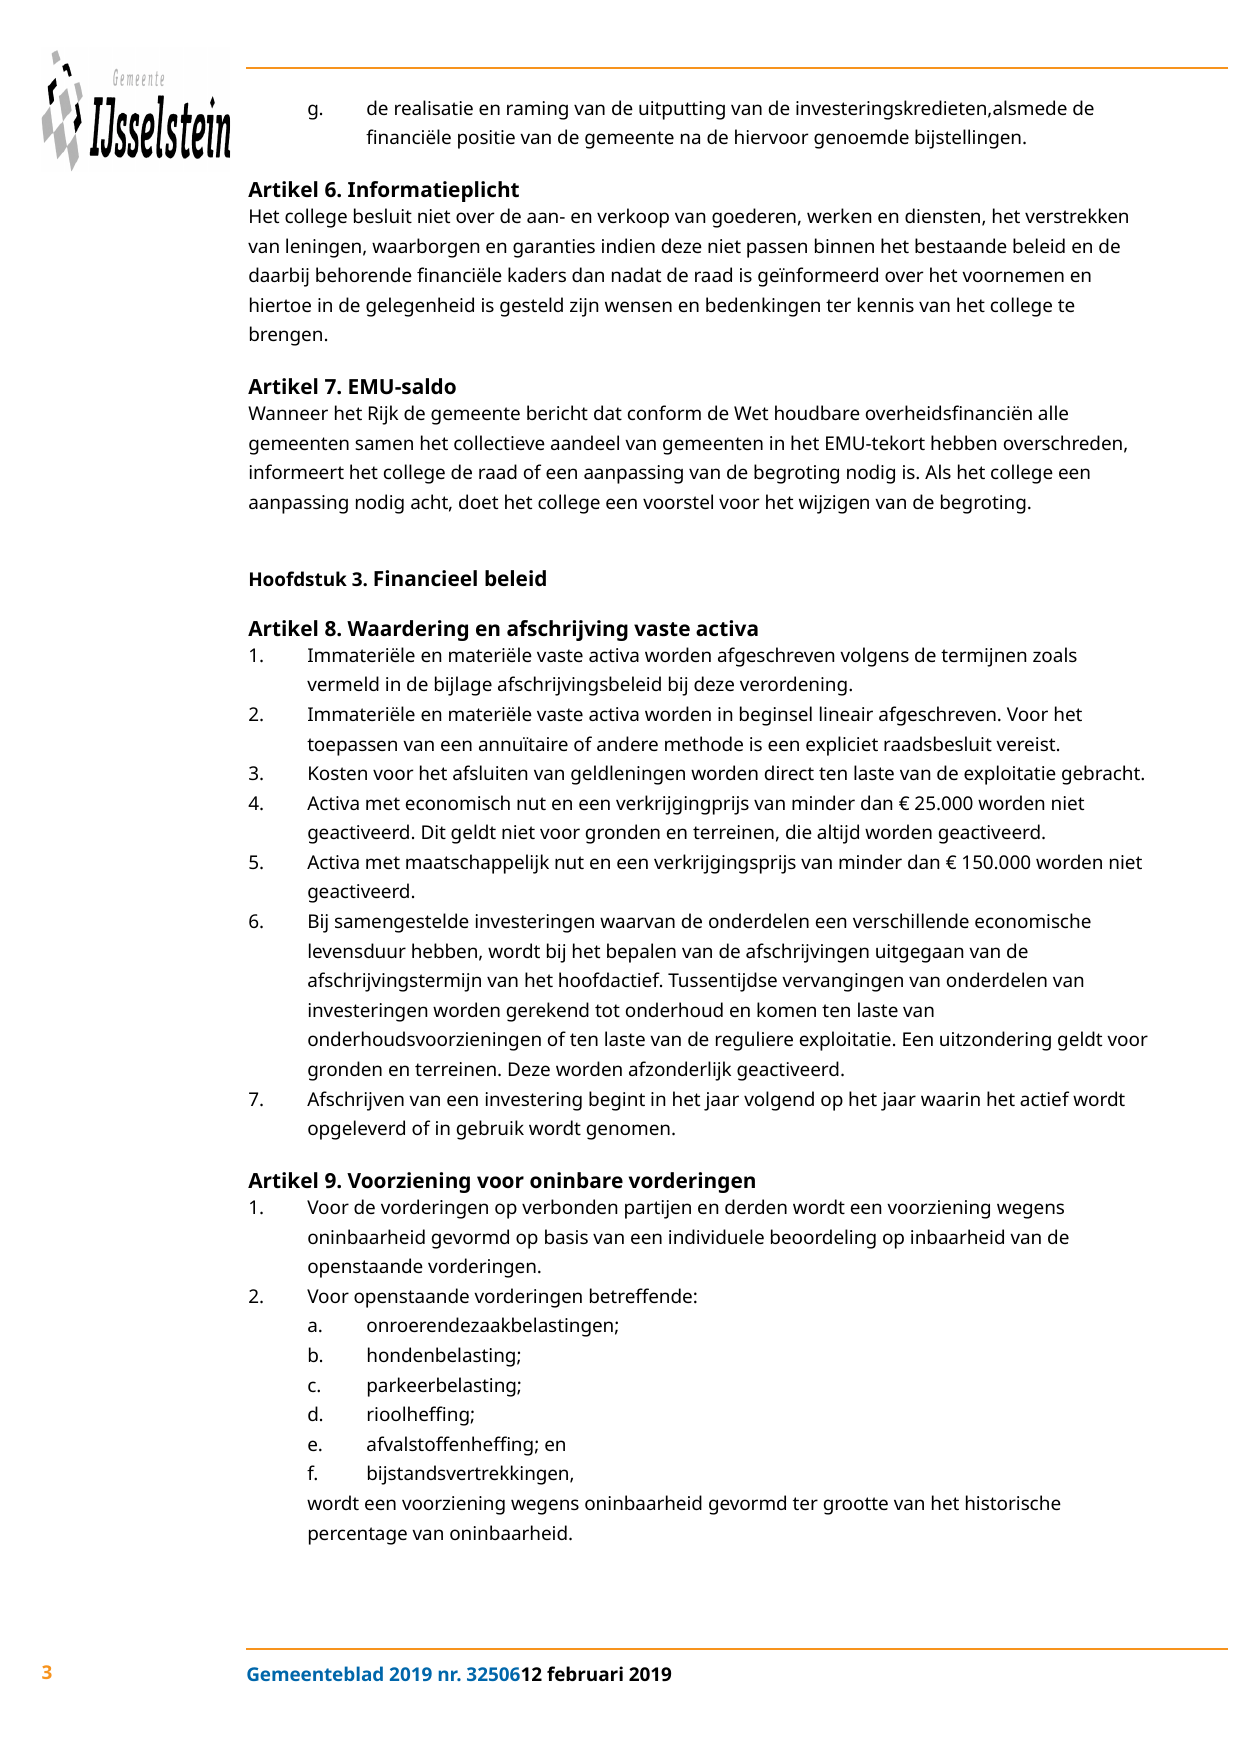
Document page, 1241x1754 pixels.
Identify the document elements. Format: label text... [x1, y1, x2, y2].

list Voor openstaande vorderingen betreffende: [248, 1283, 1152, 1309]
list Immateriële en materiële vaste activa worden in beginsel lineair afgeschreven. Voor het toepassen van een annuïtaire of andere methode is een expliciet raadsbesluit vereist. [248, 701, 1152, 757]
list bijstandsvertrekkingen, [307, 1461, 1152, 1486]
list parkeerbelasting; [307, 1372, 1152, 1397]
picture [41, 47, 231, 172]
list Activa met economisch nut en een verkrijgingprijs van minder dan € 25.000 worden niet geactiveerd. Dit geldt niet voor gronden en terreinen, die altijd worden geactiveerd. [248, 790, 1152, 845]
list de realisatie en raming van de uitputting van de investeringskredieten,alsmede de financiële positie van de gemeente na de hiervoor genoemde bijstellingen. [307, 95, 1152, 150]
list rioolheffing; [307, 1401, 1152, 1427]
text Hoofdstuk 3. Financieel beleid [248, 564, 1152, 593]
list wordt een voorziening wegens oninbaarheid gevormd ter grootte van het historische percentage van oninbaarheid. [248, 1490, 1152, 1545]
text Wanneer het Rijk de gemeente bericht dat conform de Wet houdbare overheidsfinanciën alle gemeenten samen het collectieve aandeel van gemeenten in het EMU-tekort hebben overschreden, informeert het college de raad of een aanpassing van de begroting nodig is. Als het college een aanpassing nodig acht, doet het college een voorstel voor het wijzigen van de begroting. [248, 400, 1152, 515]
list Kosten voor het afsluiten van geldleningen worden direct ten laste van de exploitatie gebracht. [248, 760, 1152, 786]
list afvalstoffenheffing; en [307, 1431, 1152, 1457]
text Artikel 6. Informatieplicht [248, 175, 1152, 203]
text Artikel 8. Waardering en afschrijving vaste activa [248, 614, 1152, 642]
text Artikel 9. Voorziening voor oninbare vorderingen [248, 1166, 1152, 1194]
list Afschrijven van een investering begint in het jaar volgend op het jaar waarin het actief wordt opgeleverd of in gebruik wordt genomen. [248, 1086, 1152, 1141]
list Activa met maatschappelijk nut en een verkrijgingsprijs van minder dan € 150.000 worden niet geactiveerd. [248, 849, 1152, 904]
list Bij samengestelde investeringen waarvan de onderdelen een verschillende economische levensduur hebben, wordt bij het bepalen van de afschrijvingen uitgegaan van de afschrijvingstermijn van het hoofdactief. Tussentijdse vervangingen van onderdelen van investeringen worden gerekend tot onderhoud en komen ten laste van onderhoudsvoorzieningen of ten laste van de reguliere exploitatie. Een uitzondering geldt voor gronden en terreinen. Deze worden afzonderlijk geactiveerd. [248, 908, 1152, 1082]
list onroerendezaakbelastingen; [307, 1313, 1152, 1338]
list Voor de vorderingen op verbonden partijen en derden wordt een voorziening wegens oninbaarheid gevormd op basis van een individuele beoordeling op inbaarheid van de openstaande vorderingen. [248, 1194, 1152, 1279]
list Immateriële en materiële vaste activa worden afgeschreven volgens de termijnen zoals vermeld in de bijlage afschrijvingsbeleid bij deze verordening. [248, 642, 1152, 697]
list hondenbelasting; [307, 1342, 1152, 1368]
text Het college besluit niet over de aan- en verkoop van goederen, werken en diensten, het verstrekken van leningen, waarborgen en garanties indien deze niet passen binnen het bestaande beleid en de daarbij behorende financiële kaders dan nadat de raad is geïnformeerd over het voornemen en hiertoe in de gelegenheid is gesteld zijn wensen en bedenkingen ter kennis van het college te brengen. [248, 203, 1152, 347]
text Artikel 7. EMU-saldo [248, 372, 1152, 400]
